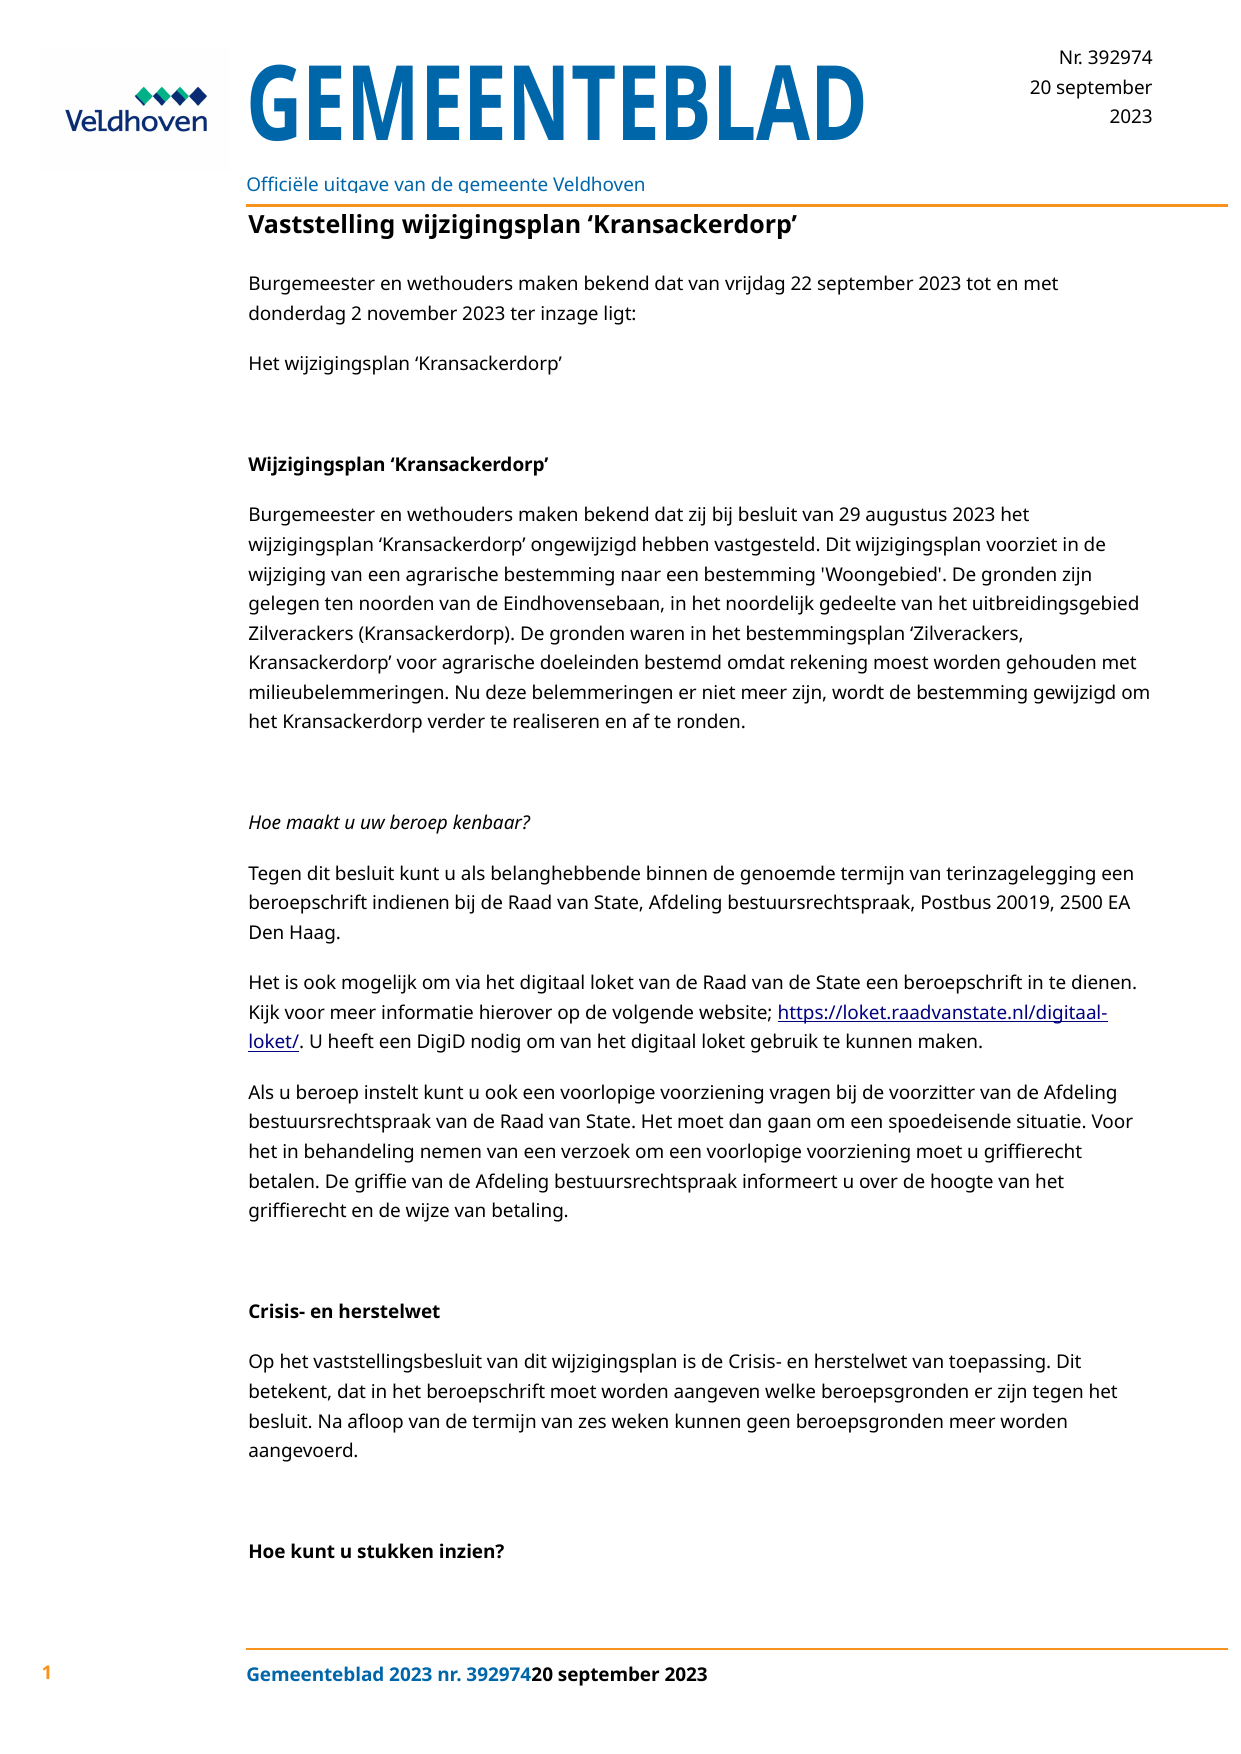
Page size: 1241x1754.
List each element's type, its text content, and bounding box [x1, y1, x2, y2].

text Het wijzigingsplan ‘Kransackerdorp’ [248, 350, 1152, 376]
text Hoe kunt u stukken inzien? [248, 1538, 1152, 1564]
text Burgemeester en wethouders maken bekend dat zij bij besluit van 29 augustus 2023 het wijzigingsplan ‘Kransackerdorp’ ongewijzigd hebben vastgesteld. Dit wijzigingsplan voorziet in de wijziging van een agrarische bestemming naar een bestemming 'Woongebied'. De gronden zijn gelegen ten noorden van de Eindhovensebaan, in het noordelijk gedeelte van het uitbreidingsgebied Zilverackers (Kransackerdorp). De gronden waren in het bestemmingsplan ‘Zilverackers, Kransackerdorp’ voor agrarische doeleinden bestemd omdat rekening moest worden gehouden met milieubelemmeringen. Nu deze belemmeringen er niet meer zijn, wordt de bestemming gewijzigd om het Kransackerdorp verder te realiseren en af te ronden. [248, 502, 1152, 734]
text Burgemeester en wethouders maken bekend dat van vrijdag 22 september 2023 tot en met donderdag 2 november 2023 ter inzage ligt: [248, 270, 1152, 326]
text Hoe maakt u uw beroep kenbaar? [248, 809, 1152, 835]
text Als u beroep instelt kunt u ook een voorlopige voorziening vragen bij de voorzitter van de Afdeling bestuursrechtspraak van de Raad van State. Het moet dan gaan om een spoedeisende situatie. Voor het in behandeling nemen van een verzoek om een voorlopige voorziening moet u griffierecht betalen. De griffie van de Afdeling bestuursrechtspraak informeert u over de hoogte van het griffierecht en de wijze van betaling. [248, 1079, 1152, 1223]
picture [41, 47, 231, 172]
text Op het vaststellingsbesluit van dit wijzigingsplan is de Crisis- en herstelwet van toepassing. Dit betekent, dat in het beroepschrift moet worden aangeven welke beroepsgronden er zijn tegen het besluit. Na afloop van de termijn van zes weken kunnen geen beroepsgronden meer worden aangevoerd. [248, 1349, 1152, 1463]
text Crisis- en herstelwet [248, 1298, 1152, 1324]
text Het is ook mogelijk om via het digitaal loket van de Raad van de State een beroepschrift in te dienen. Kijk voor meer informatie hierover op de volgende website; https://loket.raadvanstate.nl/digitaal-loket/. U heeft een DigiD nodig om van het digitaal loket gebruik te kunnen maken. [248, 969, 1152, 1054]
text Tegen dit besluit kunt u als belanghebbende binnen de genoemde termijn van terinzagelegging een beroepschrift indienen bij de Raad van State, Afdeling bestuursrechtspraak, Postbus 20019, 2500 EA Den Haag. [248, 860, 1152, 945]
text Wijzigingsplan ‘Kransackerdorp’ [248, 451, 1152, 477]
text Vaststelling wijzigingsplan ‘Kransackerdorp’ [248, 207, 1152, 241]
